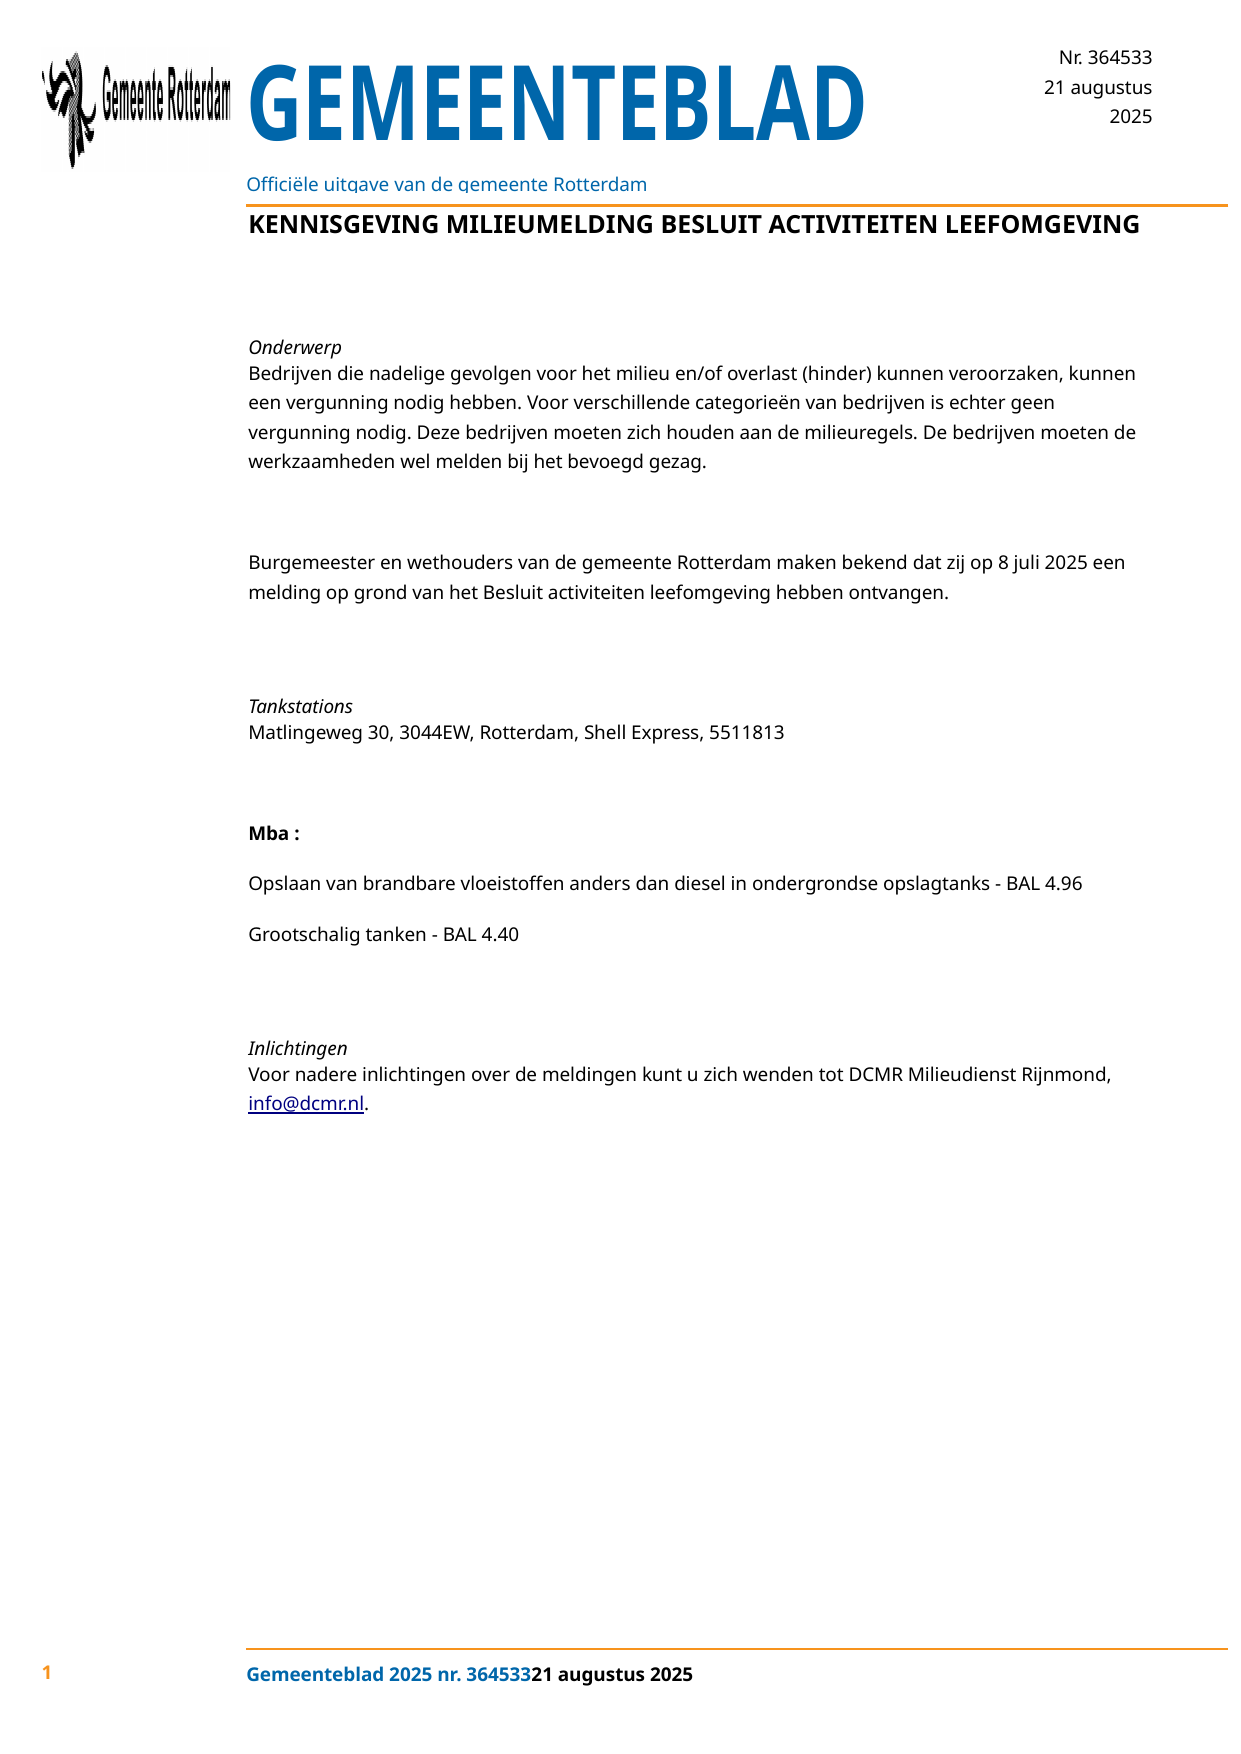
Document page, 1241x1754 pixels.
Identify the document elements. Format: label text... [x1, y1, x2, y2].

text Voor nadere inlichtingen over de meldingen kunt u zich wenden tot DCMR Milieudienst Rijnmond, info@dcmr.nl. [248, 1061, 1152, 1116]
text Bedrijven die nadelige gevolgen voor het milieu en/of overlast (hinder) kunnen veroorzaken, kunnen een vergunning nodig hebben. Voor verschillende categorieën van bedrijven is echter geen vergunning nodig. Deze bedrijven moeten zich houden aan de milieuregels. De bedrijven moeten de werkzaamheden wel melden bij het bevoegd gezag. [248, 360, 1152, 474]
picture [41, 47, 231, 172]
text Opslaan van brandbare vloeistoffen anders dan diesel in ondergrondse opslagtanks - BAL 4.96 [248, 871, 1152, 896]
text Burgemeester en wethouders van de gemeente Rotterdam maken bekend dat zij op 8 juli 2025 een melding op grond van het Besluit activiteiten leefomgeving hebben ontvangen. [248, 549, 1152, 605]
text Mba : [248, 820, 1152, 846]
text Onderwerp [248, 334, 1152, 360]
text Matlingeweg 30, 3044EW, Rotterdam, Shell Express, 5511813 [248, 719, 1152, 745]
text Inlichtingen [248, 1035, 1152, 1061]
text Tankstations [248, 693, 1152, 719]
text KENNISGEVING MILIEUMELDING BESLUIT ACTIVITEITEN LEEFOMGEVING [248, 207, 1152, 241]
text Grootschalig tanken - BAL 4.40 [248, 921, 1152, 947]
